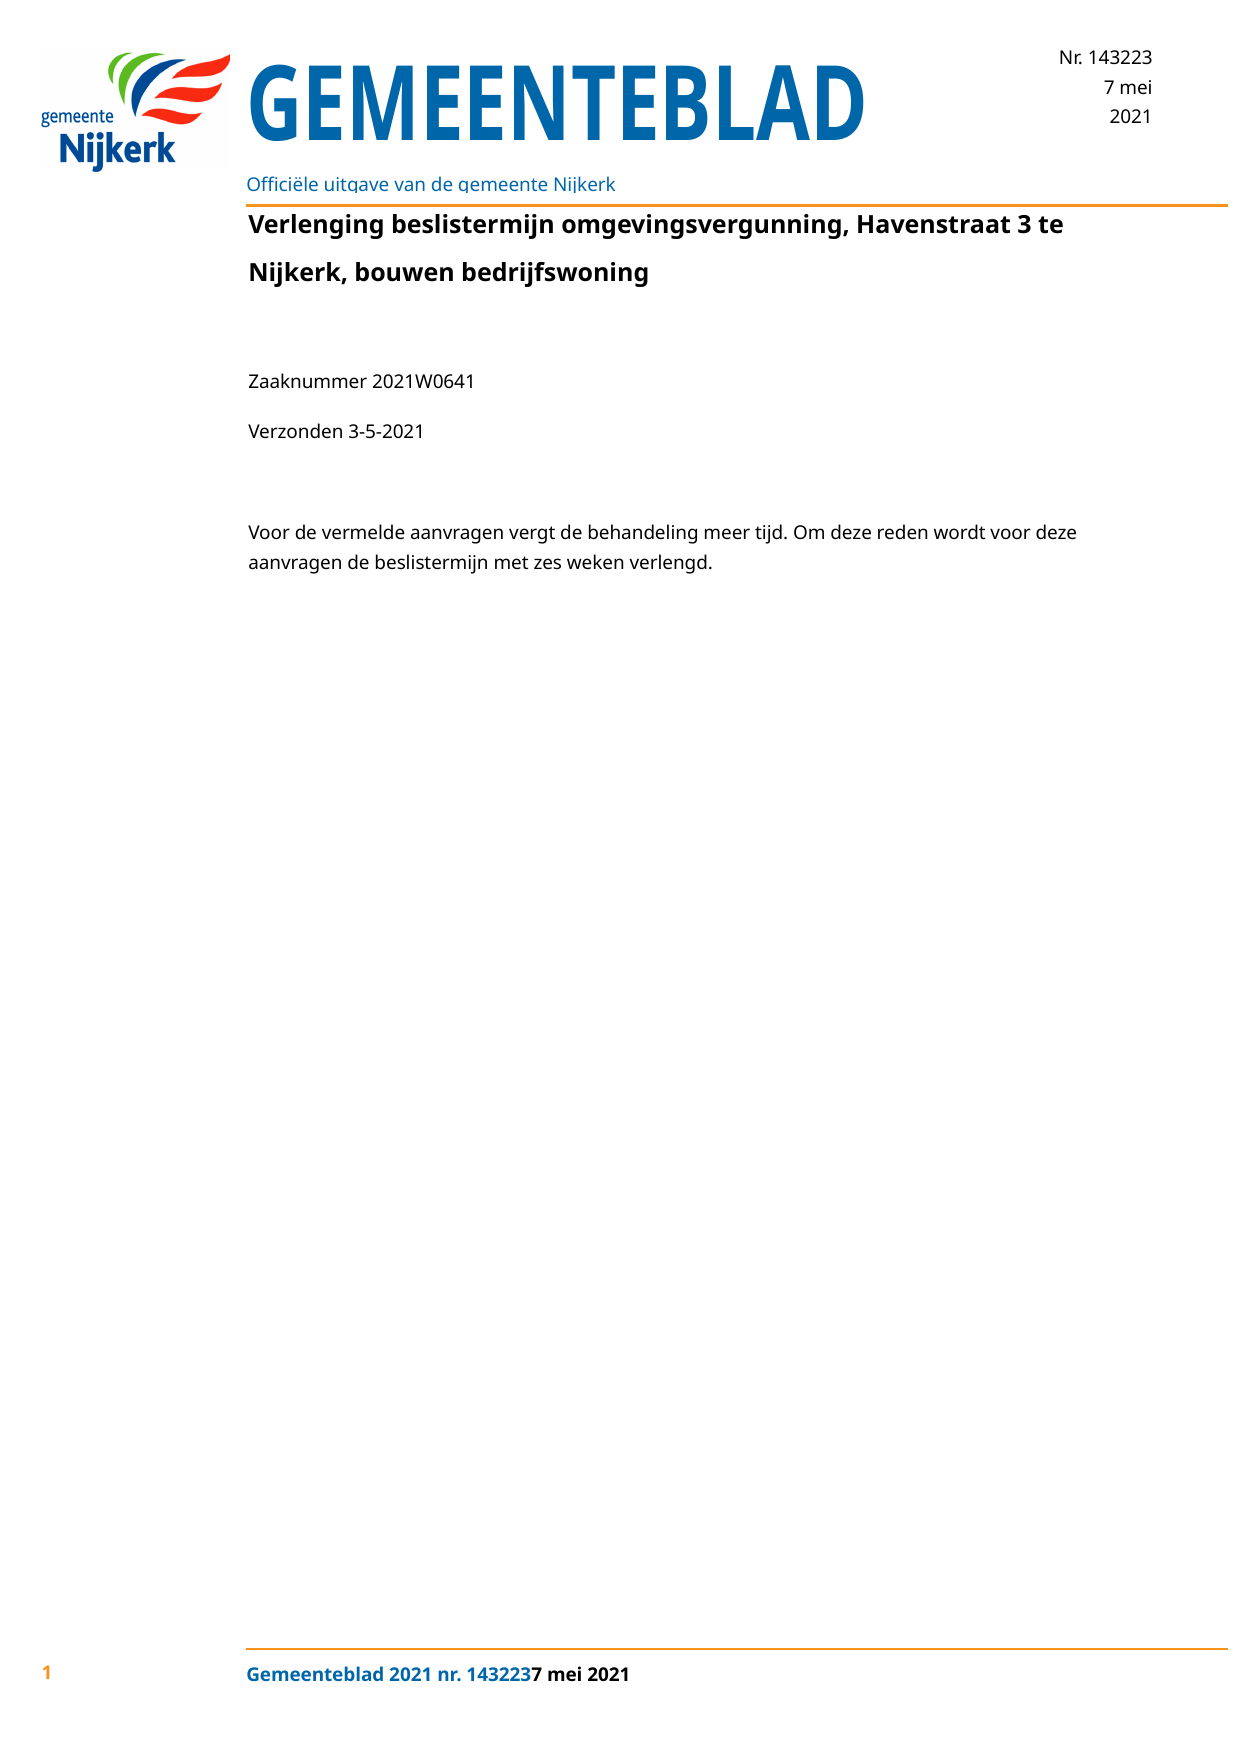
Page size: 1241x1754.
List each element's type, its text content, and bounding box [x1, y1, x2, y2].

text Verzonden 3-5-2021 [248, 419, 1152, 444]
text Voor de vermelde aanvragen vergt de behandeling meer tijd. Om deze reden wordt voor deze aanvragen de beslistermijn met zes weken verlengd. [248, 519, 1152, 575]
picture [41, 47, 231, 172]
text Verlenging beslistermijn omgevingsvergunning, Havenstraat 3 te Nijkerk, bouwen bedrijfswoning [248, 207, 1152, 288]
text Zaaknummer 2021W0641 [248, 368, 1152, 394]
